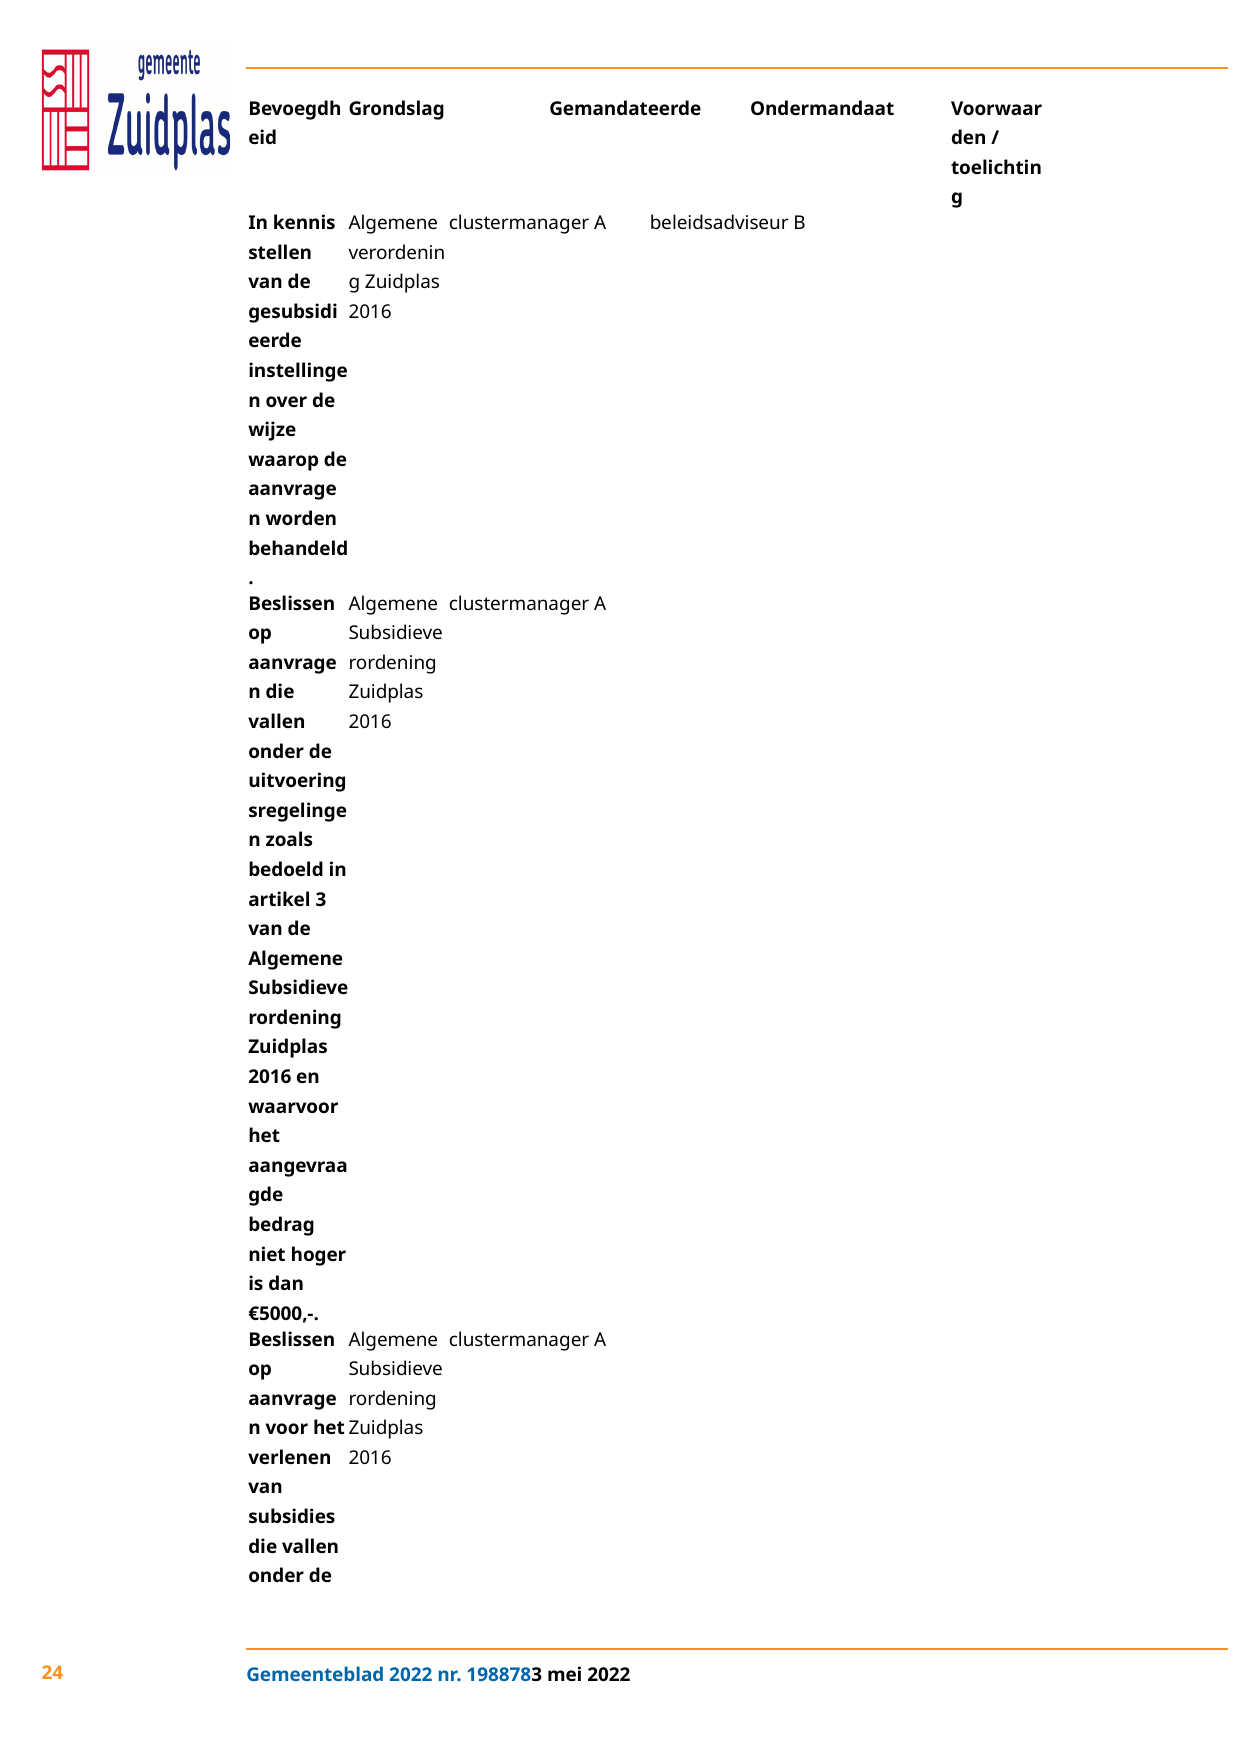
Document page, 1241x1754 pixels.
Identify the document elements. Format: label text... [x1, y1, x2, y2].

picture [41, 47, 231, 172]
table_cell [850, 590, 1152, 1326]
table_cell Beslissen op aanvragen die vallen onder de uitvoeringsregelingen zoals bedoeld in artikel 3 van de Algemene Subsidieverordening Zuidplas 2016 en waarvoor het aangevraagde bedrag niet hoger is dan €5000,-. [248, 590, 348, 1326]
table_cell Beslissen op aanvragen voor het verlenen van subsidies die vallen onder de [248, 1326, 348, 1588]
table_cell [650, 590, 850, 1326]
table_cell [650, 1326, 850, 1588]
table_header Voorwaarden / toelichting [951, 95, 1051, 209]
table_cell clustermanager A [449, 590, 649, 1326]
table_cell clustermanager A [449, 1326, 649, 1588]
table_cell In kennis stellen van de gesubsidieerde instellingen over de wijze waarop de aanvragen worden behandeld. [248, 209, 348, 590]
table_cell clustermanager A [449, 209, 649, 590]
table_header Bevoegdheid [248, 95, 348, 209]
table_cell Algemene Subsidieverordening Zuidplas 2016 [348, 1326, 449, 1588]
table_header Ondermandaat [750, 95, 951, 209]
table_header [1051, 95, 1152, 209]
table_cell [850, 209, 1152, 590]
table_header Gemandateerde [549, 95, 750, 209]
table_cell Algemene verordening Zuidplas 2016 [348, 209, 449, 590]
table_cell [850, 1326, 1152, 1588]
table_cell beleidsadviseur B [650, 209, 850, 590]
table_cell Algemene Subsidieverordening Zuidplas 2016 [348, 590, 449, 1326]
table_header Grondslag [348, 95, 549, 209]
